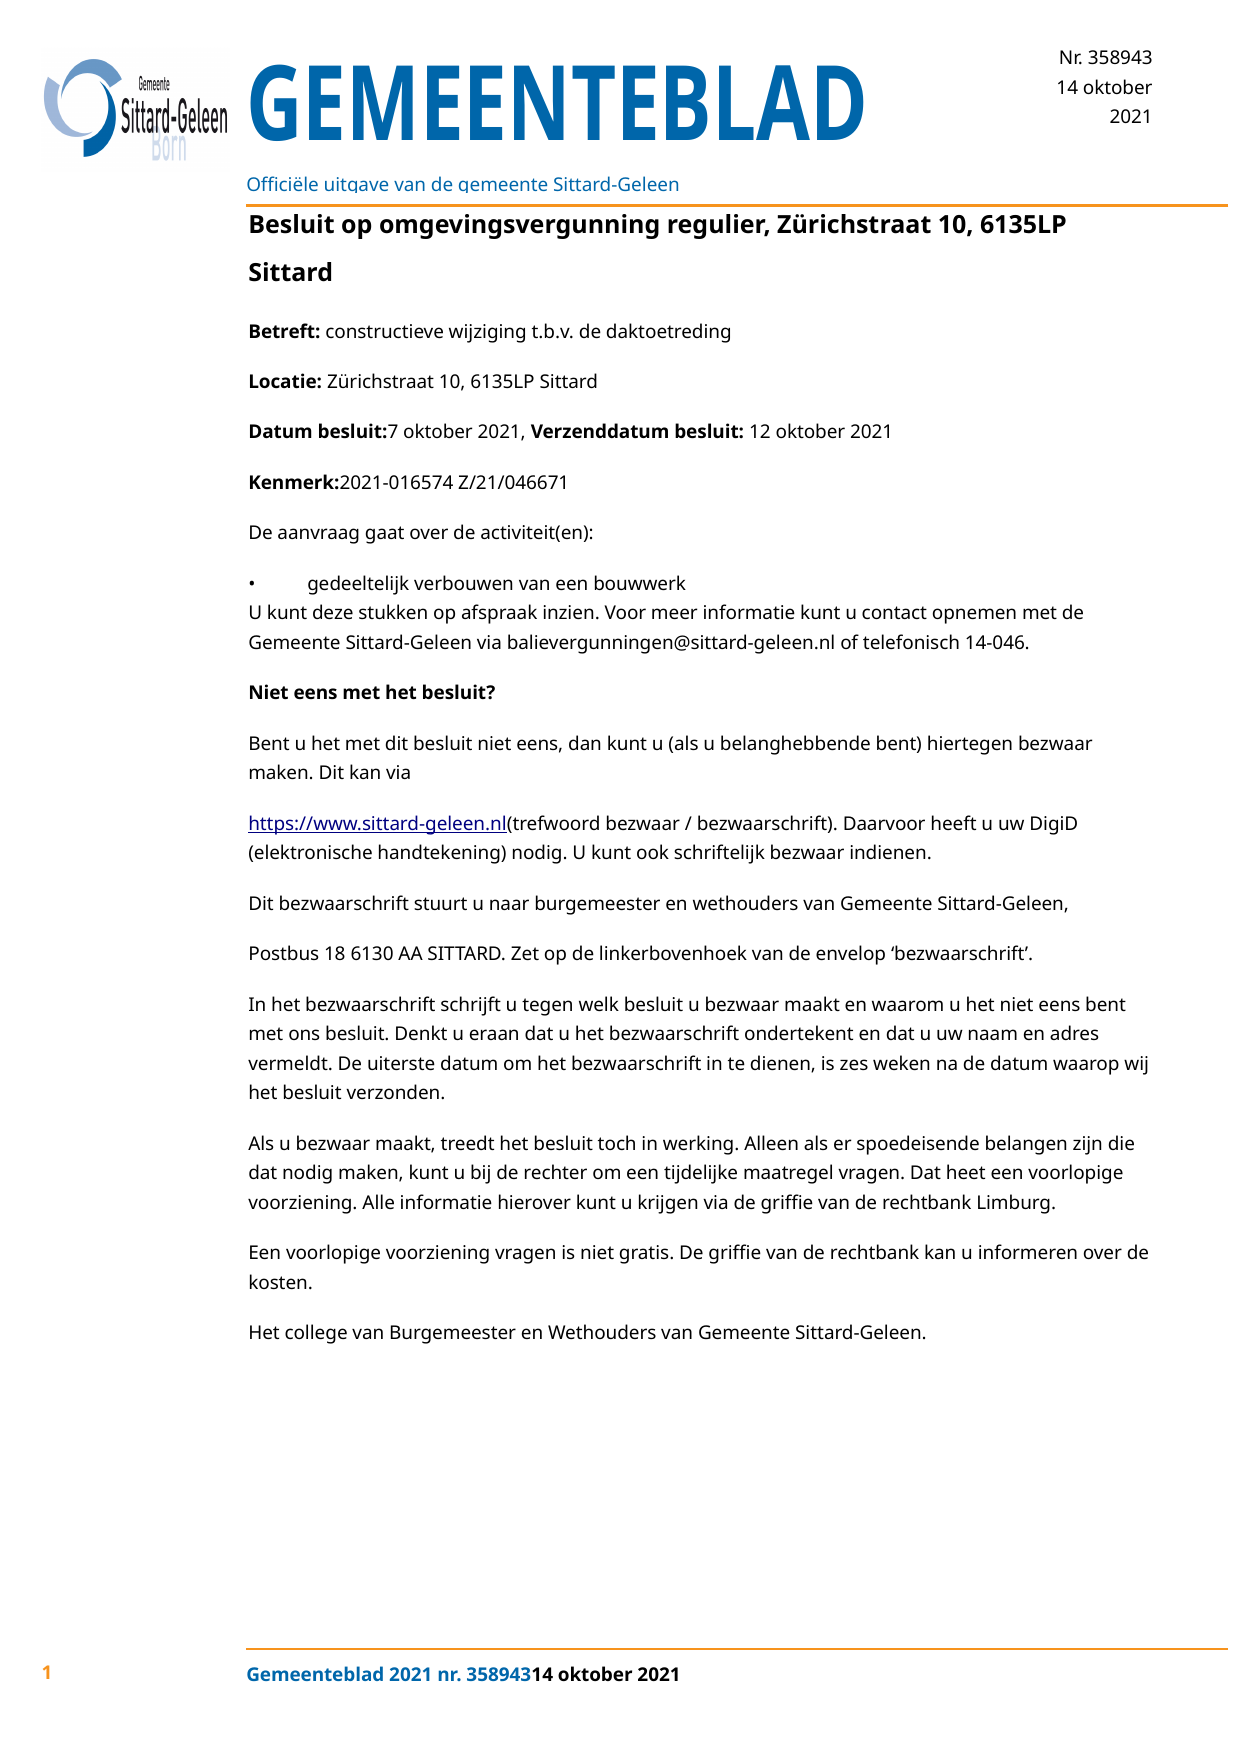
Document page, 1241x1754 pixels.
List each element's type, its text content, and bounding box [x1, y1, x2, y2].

text Als u bezwaar maakt, treedt het besluit toch in werking. Alleen als er spoedeisende belangen zijn die dat nodig maken, kunt u bij de rechter om een tijdelijke maatregel vragen. Dat heet een voorlopige voorziening. Alle informatie hierover kunt u krijgen via de griffie van de rechtbank Limburg. [248, 1130, 1152, 1215]
list gedeeltelijk verbouwen van een bouwwerk [248, 570, 1152, 596]
text Bent u het met dit besluit niet eens, dan kunt u (als u belanghebbende bent) hiertegen bezwaar maken. Dit kan via [248, 730, 1152, 785]
text Dit bezwaarschrift stuurt u naar burgemeester en wethouders van Gemeente Sittard-Geleen, [248, 890, 1152, 916]
text Een voorlopige voorziening vragen is niet gratis. De griffie van de rechtbank kan u informeren over de kosten. [248, 1239, 1152, 1295]
picture [41, 47, 231, 172]
text https://www.sittard-geleen.nl(trefwoord bezwaar / bezwaarschrift). Daarvoor heeft u uw DigiD (elektronische handtekening) nodig. U kunt ook schriftelijk bezwaar indienen. [248, 810, 1152, 865]
text Datum besluit:7 oktober 2021, Verzenddatum besluit: 12 oktober 2021 [248, 419, 1152, 444]
text De aanvraag gaat over de activiteit(en): [248, 519, 1152, 545]
text Kenmerk:2021-016574 Z/21/046671 [248, 469, 1152, 495]
text Besluit op omgevingsvergunning regulier, Zürichstraat 10, 6135LP Sittard [248, 207, 1152, 288]
text U kunt deze stukken op afspraak inzien. Voor meer informatie kunt u contact opnemen met de Gemeente Sittard-Geleen via balievergunningen@sittard-geleen.nl of telefonisch 14-046. [248, 599, 1152, 655]
text Locatie: Zürichstraat 10, 6135LP Sittard [248, 368, 1152, 394]
text Het college van Burgemeester en Wethouders van Gemeente Sittard-Geleen. [248, 1319, 1152, 1345]
text Niet eens met het besluit? [248, 679, 1152, 705]
text Postbus 18 6130 AA SITTARD. Zet op de linkerbovenhoek van de envelop ‘bezwaarschrift’. [248, 940, 1152, 966]
text In het bezwaarschrift schrijft u tegen welk besluit u bezwaar maakt en waarom u het niet eens bent met ons besluit. Denkt u eraan dat u het bezwaarschrift ondertekent en dat u uw naam en adres vermeldt. De uiterste datum om het bezwaarschrift in te dienen, is zes weken na de datum waarop wij het besluit verzonden. [248, 991, 1152, 1105]
text Betreft: constructieve wijziging t.b.v. de daktoetreding [248, 318, 1152, 344]
